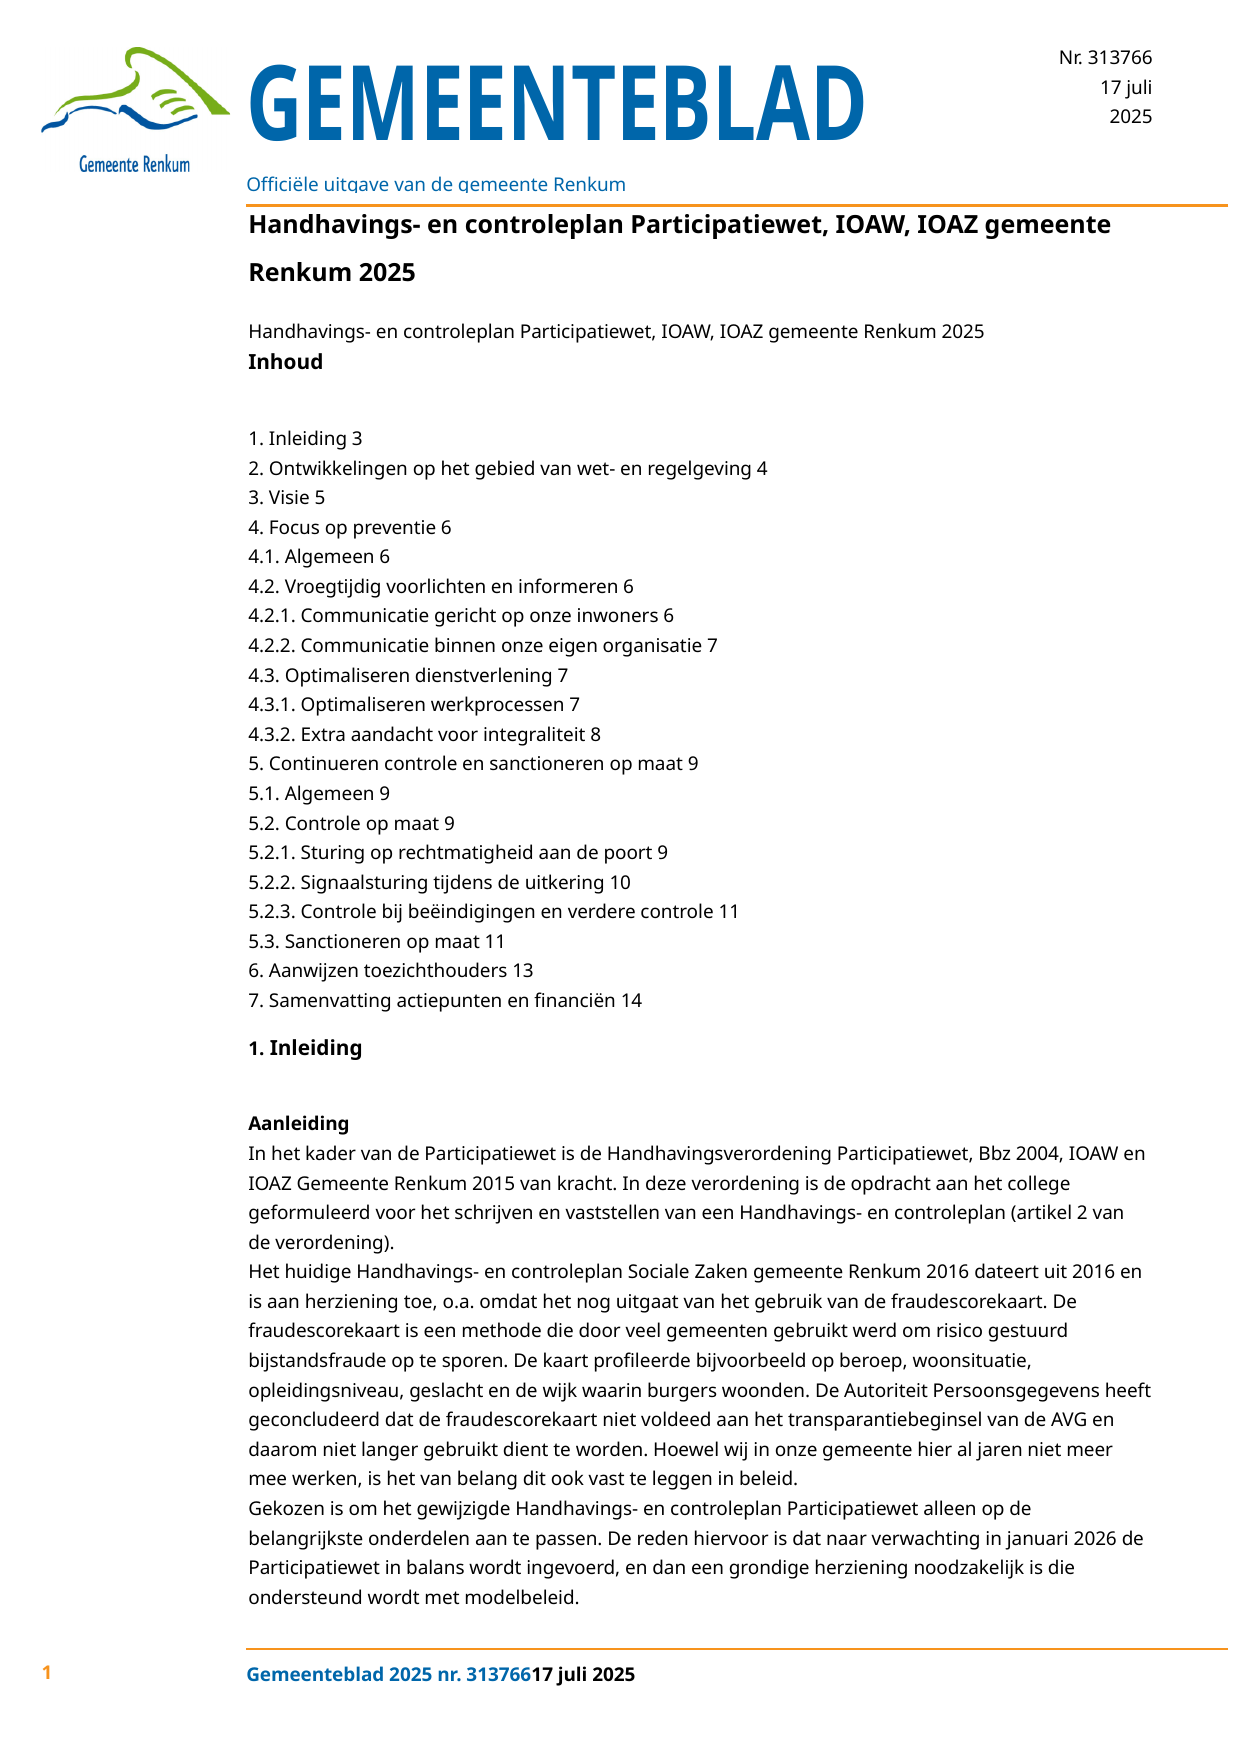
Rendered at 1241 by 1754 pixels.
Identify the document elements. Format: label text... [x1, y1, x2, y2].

text 4.2. Vroegtijdig voorlichten en informeren 6 [248, 573, 1152, 599]
text 4.2.1. Communicatie gericht op onze inwoners 6 [248, 603, 1152, 628]
text 5.3. Sanctioneren op maat 11 [248, 928, 1152, 954]
text 4.2.2. Communicatie binnen onze eigen organisatie 7 [248, 632, 1152, 658]
text 4. Focus op preventie 6 [248, 514, 1152, 540]
picture [41, 47, 231, 172]
text 1. Inleiding [248, 1033, 1152, 1061]
text 4.1. Algemeen 6 [248, 543, 1152, 569]
text Handhavings- en controleplan Participatiewet, IOAW, IOAZ gemeente Renkum 2025 [248, 207, 1152, 288]
text Inhoud [248, 347, 1152, 376]
text 5.2.2. Signaalsturing tijdens de uitkering 10 [248, 869, 1152, 895]
text 4.3.1. Optimaliseren werkprocessen 7 [248, 691, 1152, 717]
text 6. Aanwijzen toezichthouders 13 [248, 958, 1152, 983]
text Het huidige Handhavings- en controleplan Sociale Zaken gemeente Renkum 2016 dateert uit 2016 en is aan herziening toe, o.a. omdat het nog uitgaat van het gebruik van de fraudescorekaart. De fraudescorekaart is een methode die door veel gemeenten gebruikt werd om risico gestuurd bijstandsfraude op te sporen. De kaart profileerde bijvoorbeeld op beroep, woonsituatie, opleidingsniveau, geslacht en de wijk waarin burgers woonden. De Autoriteit Persoonsgegevens heeft geconcludeerd dat de fraudescorekaart niet voldeed aan het transparantiebeginsel van de AVG en daarom niet langer gebruikt dient te worden. Hoewel wij in onze gemeente hier al jaren niet meer mee werken, is het van belang dit ook vast te leggen in beleid. [248, 1258, 1152, 1491]
text 1. Inleiding 3 [248, 425, 1152, 451]
text 4.3.2. Extra aandacht voor integraliteit 8 [248, 721, 1152, 747]
text 5. Continueren controle en sanctioneren op maat 9 [248, 751, 1152, 776]
text Handhavings- en controleplan Participatiewet, IOAW, IOAZ gemeente Renkum 2025 [248, 318, 1152, 344]
text 5.2.3. Controle bij beëindigingen en verdere controle 11 [248, 898, 1152, 924]
text 7. Samenvatting actiepunten en financiën 14 [248, 987, 1152, 1013]
text 5.2. Controle op maat 9 [248, 810, 1152, 836]
text 5.2.1. Sturing op rechtmatigheid aan de poort 9 [248, 839, 1152, 865]
text Gekozen is om het gewijzigde Handhavings- en controleplan Participatiewet alleen op de belangrijkste onderdelen aan te passen. De reden hiervoor is dat naar verwachting in januari 2026 de Participatiewet in balans wordt ingevoerd, en dan een grondige herziening noodzakelijk is die ondersteund wordt met modelbeleid. [248, 1495, 1152, 1610]
text 5.1. Algemeen 9 [248, 780, 1152, 806]
text 3. Visie 5 [248, 484, 1152, 510]
text 2. Ontwikkelingen op het gebied van wet- en regelgeving 4 [248, 455, 1152, 481]
text Aanleiding [248, 1111, 1152, 1136]
text 4.3. Optimaliseren dienstverlening 7 [248, 662, 1152, 688]
text In het kader van de Participatiewet is de Handhavingsverordening Participatiewet, Bbz 2004, IOAW en IOAZ Gemeente Renkum 2015 van kracht. In deze verordening is de opdracht aan het college geformuleerd voor het schrijven en vaststellen van een Handhavings- en controleplan (artikel 2 van de verordening). [248, 1140, 1152, 1255]
